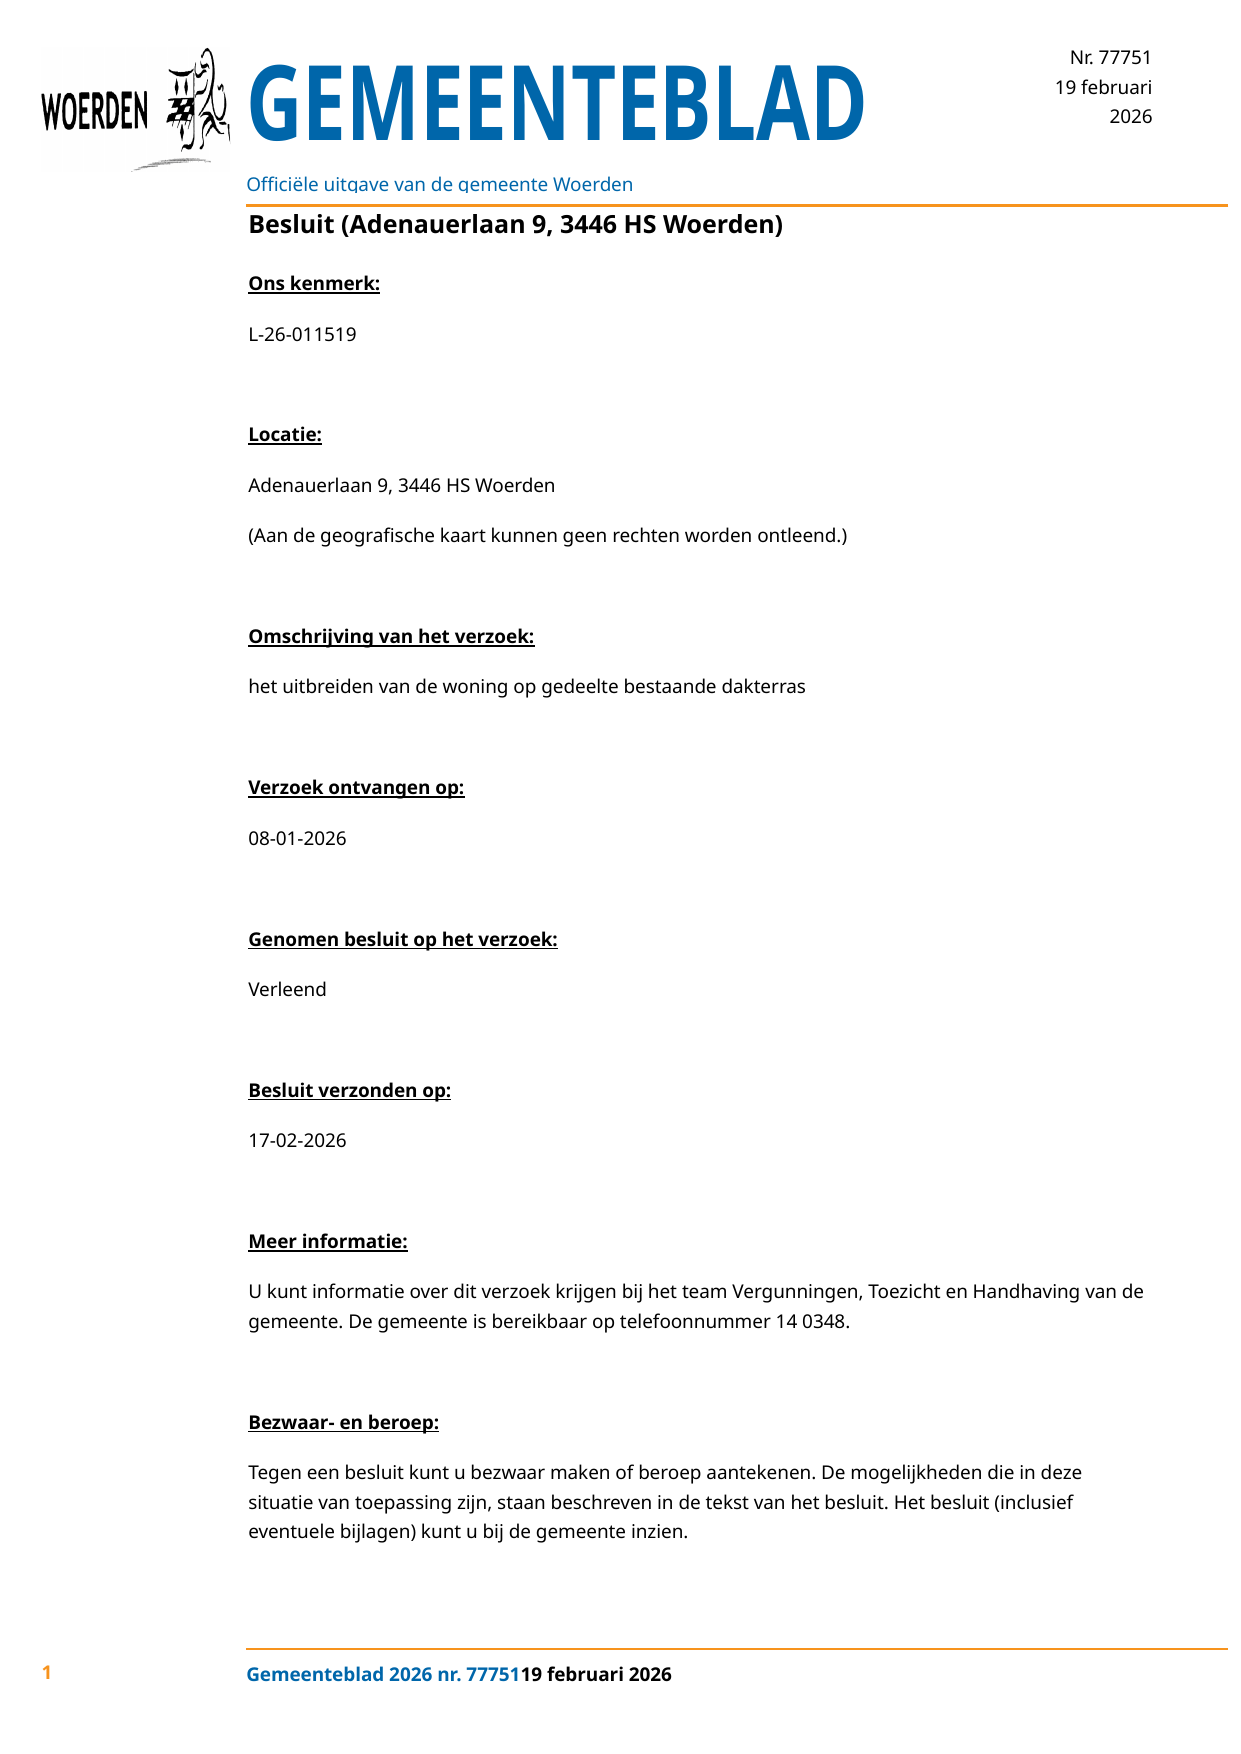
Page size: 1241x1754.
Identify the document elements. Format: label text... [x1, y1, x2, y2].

text Besluit verzonden op: [248, 1077, 1152, 1103]
text Tegen een besluit kunt u bezwaar maken of beroep aantekenen. De mogelijkheden die in deze situatie van toepassing zijn, staan beschreven in de tekst van het besluit. Het besluit (inclusief eventuele bijlagen) kunt u bij de gemeente inzien. [248, 1459, 1152, 1544]
text 17-02-2026 [248, 1127, 1152, 1153]
picture [41, 47, 231, 172]
text L-26-011519 [248, 321, 1152, 346]
text 08-01-2026 [248, 825, 1152, 851]
text Verzoek ontvangen op: [248, 774, 1152, 800]
text Verleend [248, 976, 1152, 1002]
text Besluit (Adenauerlaan 9, 3446 HS Woerden) [248, 207, 1152, 241]
text U kunt informatie over dit verzoek krijgen bij het team Vergunningen, Toezicht en Handhaving van de gemeente. De gemeente is bereikbaar op telefoonnummer 14 0348. [248, 1279, 1152, 1334]
text Omschrijving van het verzoek: [248, 623, 1152, 649]
text Meer informatie: [248, 1228, 1152, 1254]
text Locatie: [248, 422, 1152, 447]
text het uitbreiden van de woning op gedeelte bestaande dakterras [248, 674, 1152, 699]
text Genomen besluit op het verzoek: [248, 926, 1152, 951]
text Ons kenmerk: [248, 270, 1152, 296]
text (Aan de geografische kaart kunnen geen rechten worden ontleend.) [248, 522, 1152, 548]
text Bezwaar- en beroep: [248, 1409, 1152, 1435]
text Adenauerlaan 9, 3446 HS Woerden [248, 472, 1152, 498]
